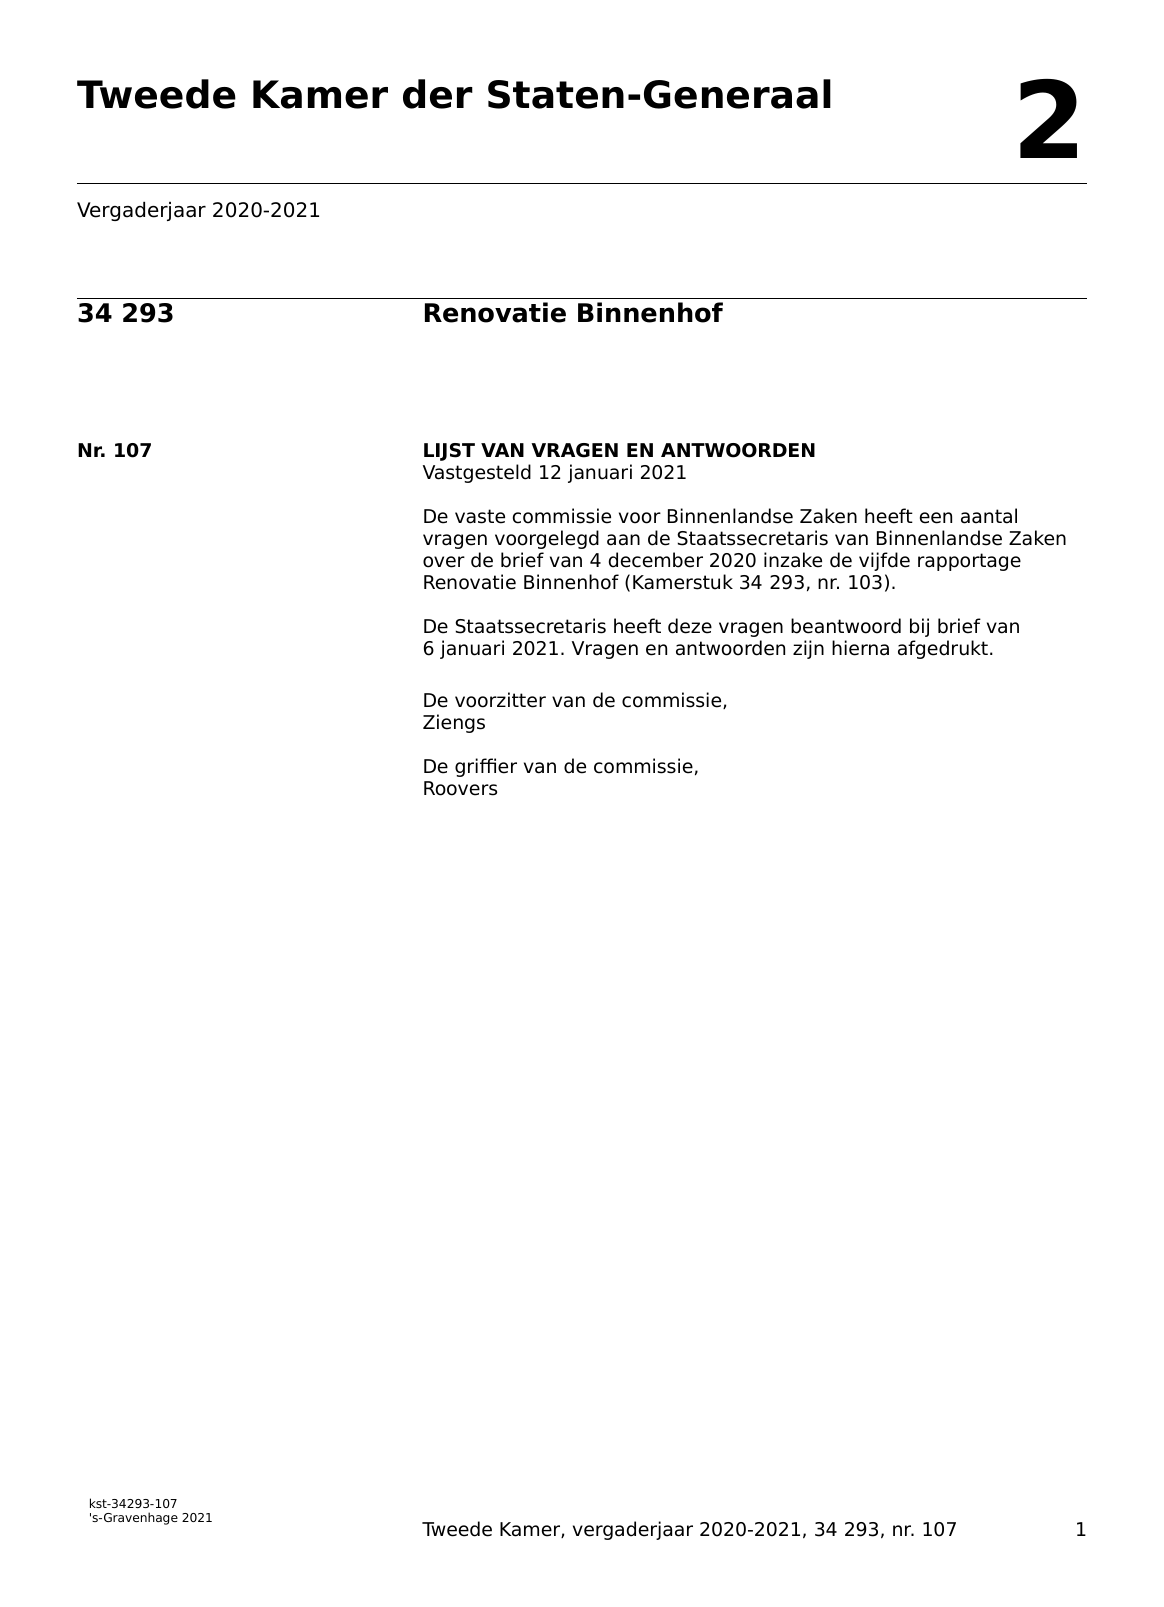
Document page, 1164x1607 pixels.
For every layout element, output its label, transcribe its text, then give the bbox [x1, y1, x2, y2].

table_cell Vergaderjaar 2020-2021 [77, 184, 1087, 298]
text De vaste commissie voor Binnenlandse Zaken heeft een aantal vragen voorgelegd aan de Staatssecretaris van Binnenlandse Zaken over de brief van 4 december 2020 inzake de vijfde rapportage Renovatie Binnenhof (Kamerstuk 34 293, nr. 103). [422, 506, 1087, 594]
text kst-34293-107 [88, 1497, 323, 1511]
text De Staatssecretaris heeft deze vragen beantwoord bij brief van 6 januari 2021. Vragen en antwoorden zijn hierna afgedrukt. [422, 616, 1087, 660]
text Vastgesteld 12 januari 2021 [422, 462, 1087, 484]
text De voorzitter van de commissie, Ziengs [422, 690, 1087, 734]
text 's-Gravenhage 2021 [88, 1511, 323, 1525]
subtitle 34 293 Renovatie Binnenhof [77, 299, 1087, 329]
text De griffier van de commissie, Roovers [422, 756, 1087, 800]
table_header 2 [886, 59, 1087, 183]
table_header Tweede Kamer der Staten-Generaal [77, 59, 886, 183]
subtitle Nr. 107 LIJST VAN VRAGEN EN ANTWOORDEN [77, 440, 1087, 462]
